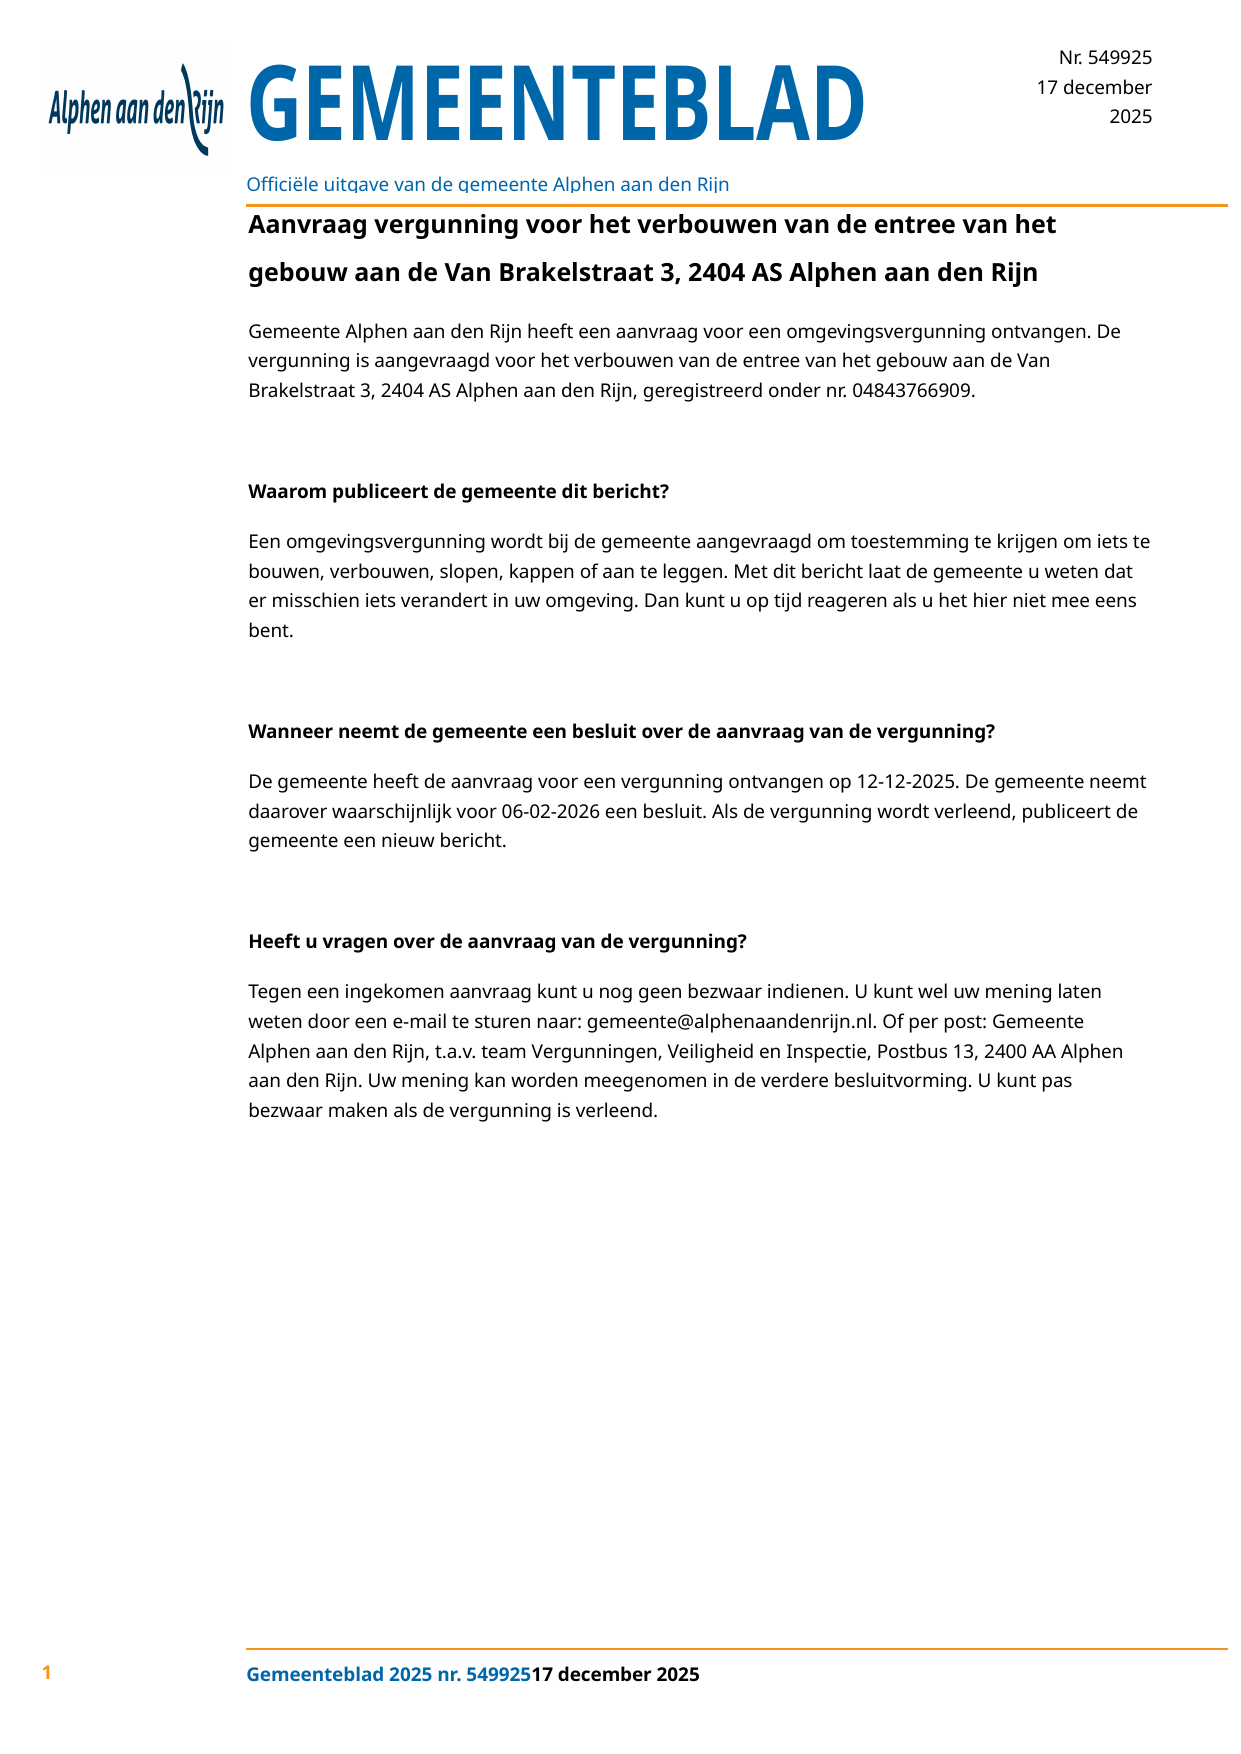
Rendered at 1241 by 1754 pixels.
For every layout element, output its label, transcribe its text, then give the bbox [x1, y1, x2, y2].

text Waarom publiceert de gemeente dit bericht? [248, 478, 1152, 504]
text Aanvraag vergunning voor het verbouwen van de entree van het gebouw aan de Van Brakelstraat 3, 2404 AS Alphen aan den Rijn [248, 207, 1152, 288]
picture [41, 47, 231, 172]
text Tegen een ingekomen aanvraag kunt u nog geen bezwaar indienen. U kunt wel uw mening laten weten door een e-mail te sturen naar: gemeente@alphenaandenrijn.nl. Of per post: Gemeente Alphen aan den Rijn, t.a.v. team Vergunningen, Veiligheid en Inspectie, Postbus 13, 2400 AA Alphen aan den Rijn. Uw mening kan worden meegenomen in de verdere besluitvorming. U kunt pas bezwaar maken als de vergunning is verleend. [248, 979, 1152, 1123]
text Heeft u vragen over de aanvraag van de vergunning? [248, 928, 1152, 954]
text Een omgevingsvergunning wordt bij de gemeente aangevraagd om toestemming te krijgen om iets te bouwen, verbouwen, slopen, kappen of aan te leggen. Met dit bericht laat de gemeente u weten dat er misschien iets verandert in uw omgeving. Dan kunt u op tijd reageren als u het hier niet mee eens bent. [248, 528, 1152, 643]
text Gemeente Alphen aan den Rijn heeft een aanvraag voor een omgevingsvergunning ontvangen. De vergunning is aangevraagd voor het verbouwen van de entree van het gebouw aan de Van Brakelstraat 3, 2404 AS Alphen aan den Rijn, geregistreerd onder nr. 04843766909. [248, 318, 1152, 403]
text De gemeente heeft de aanvraag voor een vergunning ontvangen op 12-12-2025. De gemeente neemt daarover waarschijnlijk voor 06-02-2026 een besluit. Als de vergunning wordt verleend, publiceert de gemeente een nieuw bericht. [248, 768, 1152, 853]
text Wanneer neemt de gemeente een besluit over de aanvraag van de vergunning? [248, 718, 1152, 744]
